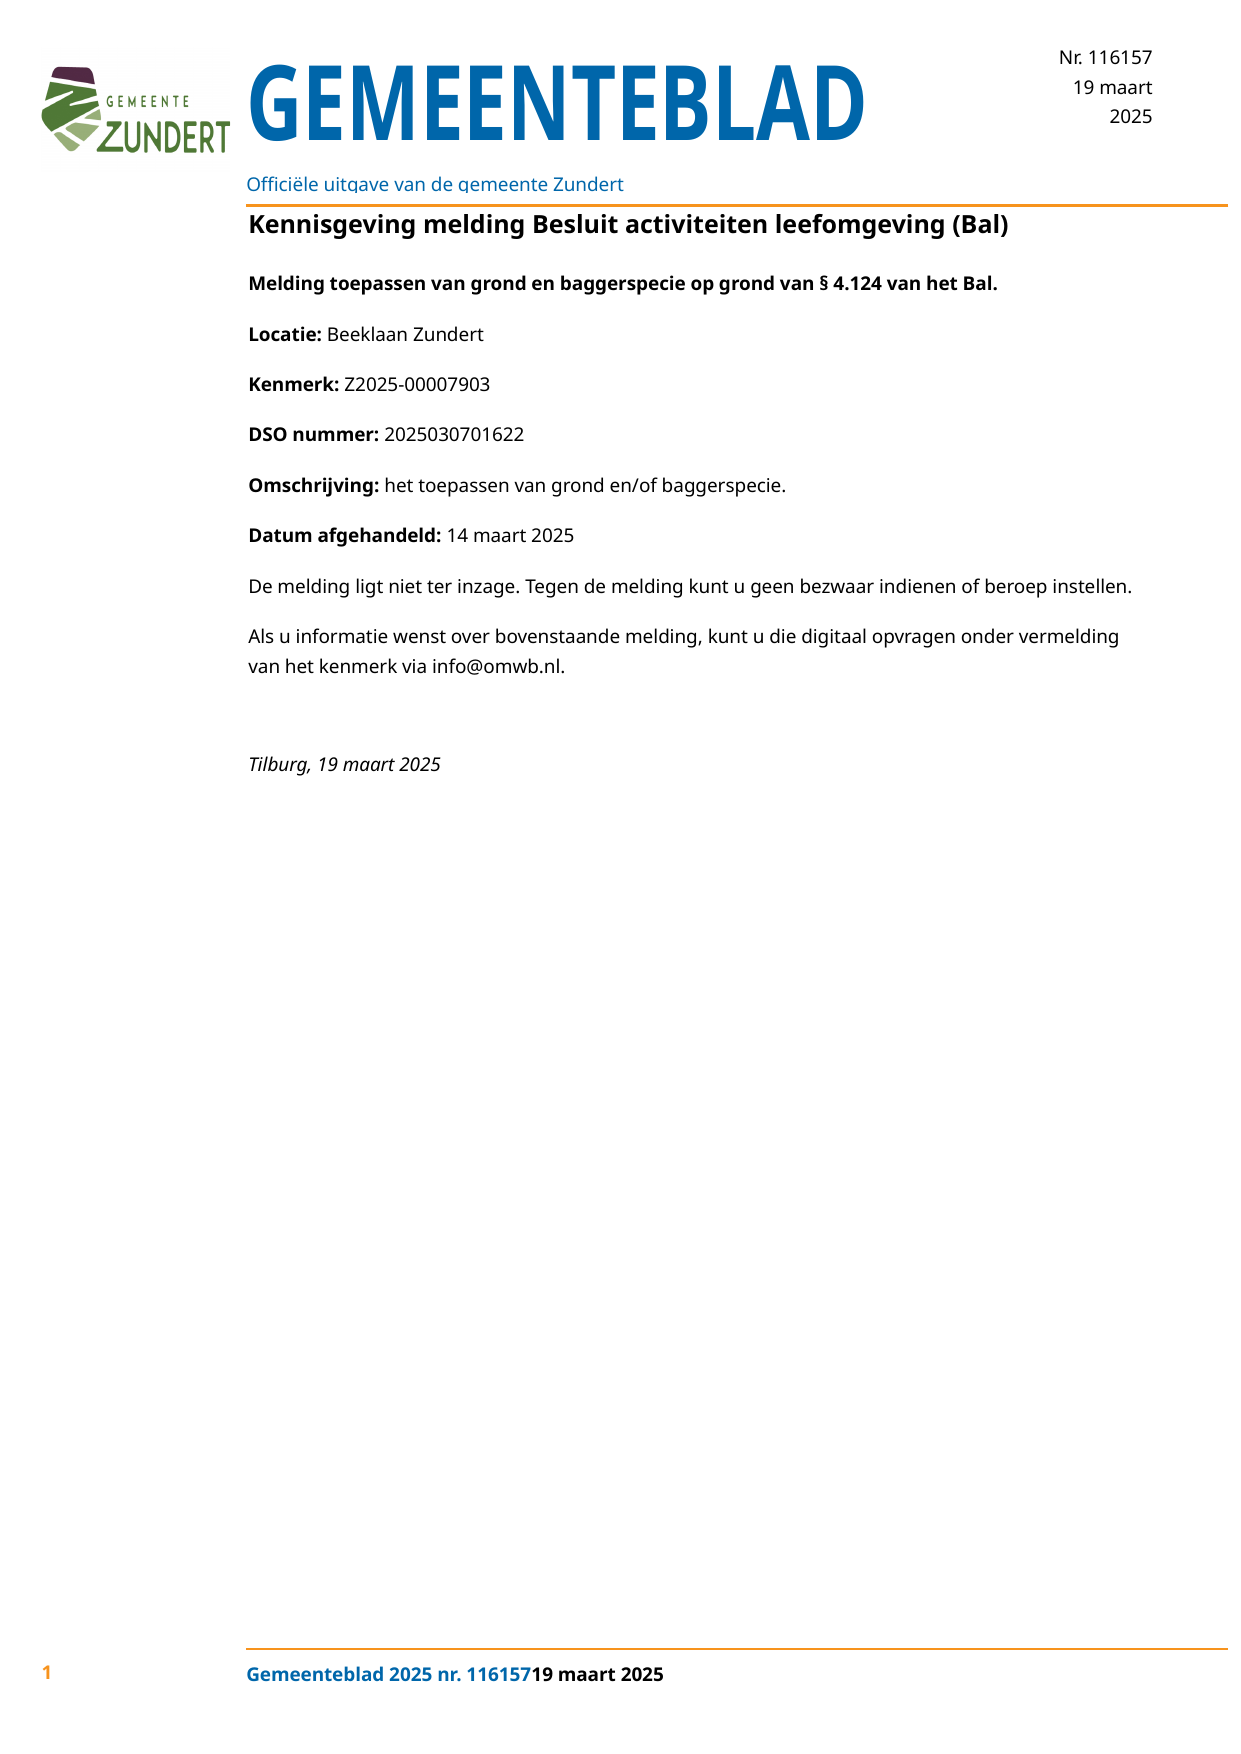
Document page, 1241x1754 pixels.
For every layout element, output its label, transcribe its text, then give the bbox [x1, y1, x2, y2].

picture [41, 47, 231, 172]
text Datum afgehandeld: 14 maart 2025 [248, 522, 1152, 548]
text De melding ligt niet ter inzage. Tegen de melding kunt u geen bezwaar indienen of beroep instellen. [248, 573, 1152, 598]
text Kennisgeving melding Besluit activiteiten leefomgeving (Bal) [248, 207, 1152, 241]
text Als u informatie wenst over bovenstaande melding, kunt u die digitaal opvragen onder vermelding van het kenmerk via info@omwb.nl. [248, 623, 1152, 678]
text Kenmerk: Z2025-00007903 [248, 371, 1152, 397]
text Locatie: Beeklaan Zundert [248, 321, 1152, 346]
text Omschrijving: het toepassen van grond en/of baggerspecie. [248, 472, 1152, 498]
text Tilburg, 19 maart 2025 [248, 751, 1152, 777]
text DSO nummer: 2025030701622 [248, 422, 1152, 447]
text Melding toepassen van grond en baggerspecie op grond van § 4.124 van het Bal. [248, 270, 1152, 296]
